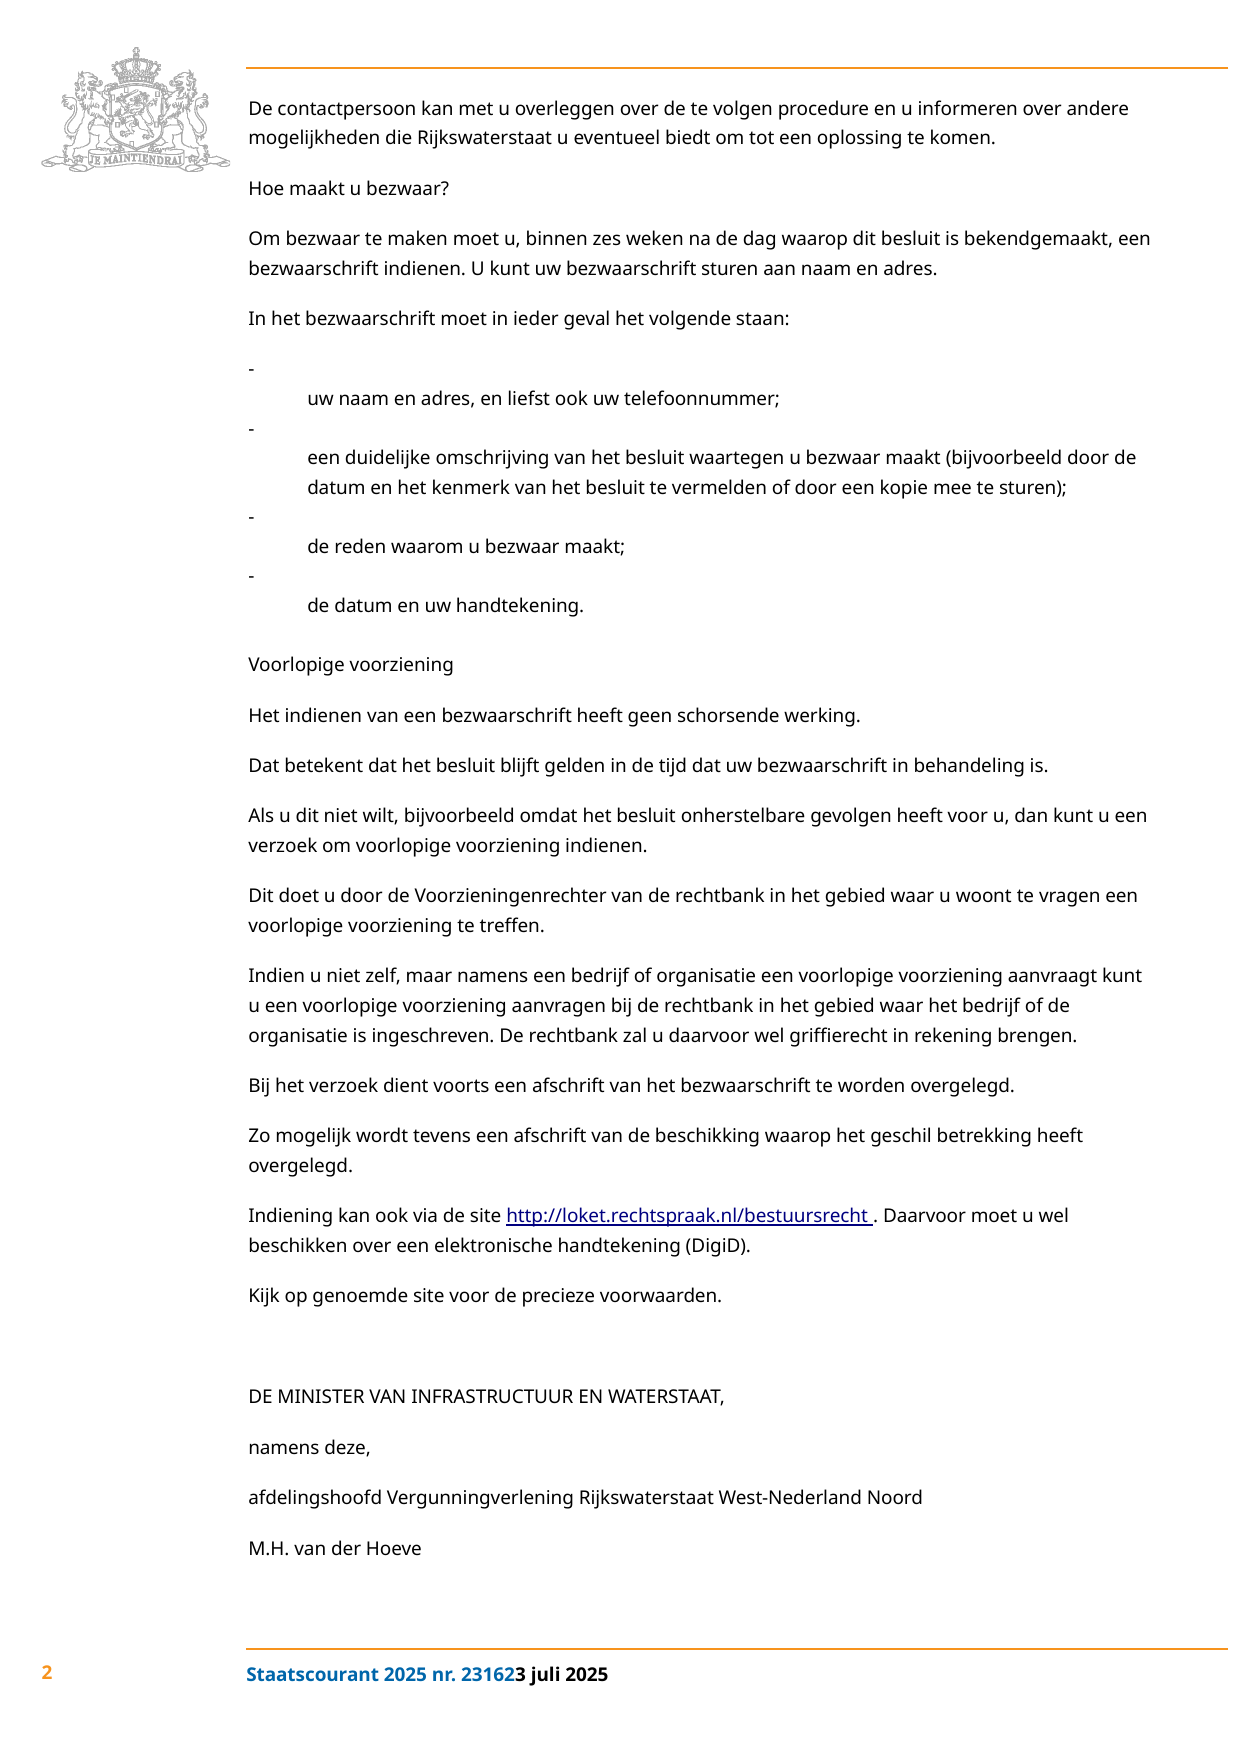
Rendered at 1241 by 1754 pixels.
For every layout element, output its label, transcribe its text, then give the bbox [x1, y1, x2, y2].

text Indiening kan ook via de site http://loket.rechtspraak.nl/bestuursrecht . Daarvoor moet u wel beschikken over een elektronische handtekening (DigiD). [248, 1203, 1152, 1258]
text Het indienen van een bezwaarschrift heeft geen schorsende werking. [248, 702, 1152, 728]
list uw naam en adres, en liefst ook uw telefoonnummer; [248, 385, 1152, 411]
text Bij het verzoek dient voorts een afschrift van het bezwaarschrift te worden overgelegd. [248, 1072, 1152, 1098]
text Dit doet u door de Voorzieningenrechter van de rechtbank in het gebied waar u woont te vragen een voorlopige voorziening te treffen. [248, 883, 1152, 938]
text Als u dit niet wilt, bijvoorbeeld omdat het besluit onherstelbare gevolgen heeft voor u, dan kunt u een verzoek om voorlopige voorziening indienen. [248, 803, 1152, 858]
text Om bezwaar te maken moet u, binnen zes weken na de dag waarop dit besluit is bekendgemaakt, een bezwaarschrift indienen. U kunt uw bezwaarschrift sturen aan naam en adres. [248, 225, 1152, 281]
text Zo mogelijk wordt tevens een afschrift van de beschikking waarop het geschil betrekking heeft overgelegd. [248, 1123, 1152, 1178]
text Indien u niet zelf, maar namens een bedrijf of organisatie een voorlopige voorziening aanvraagt kunt u een voorlopige voorziening aanvragen bij de rechtbank in het gebied waar het bedrijf of de organisatie is ingeschreven. De rechtbank zal u daarvoor wel griffierecht in rekening brengen. [248, 963, 1152, 1048]
text M.H. van der Hoeve [248, 1535, 1152, 1561]
text afdelingshoofd Vergunningverlening Rijkswaterstaat West-Nederland Noord [248, 1484, 1152, 1510]
text Kijk op genoemde site voor de precieze voorwaarden. [248, 1283, 1152, 1308]
text namens deze, [248, 1434, 1152, 1460]
text De contactpersoon kan met u overleggen over de te volgen procedure en u informeren over andere mogelijkheden die Rijkswaterstaat u eventueel biedt om tot een oplossing te komen. [248, 95, 1152, 150]
picture [41, 47, 231, 172]
text Dat betekent dat het besluit blijft gelden in de tijd dat uw bezwaarschrift in behandeling is. [248, 752, 1152, 778]
text Voorlopige voorziening [248, 651, 1152, 677]
list een duidelijke omschrijving van het besluit waartegen u bezwaar maakt (bijvoorbeeld door de datum en het kenmerk van het besluit te vermelden of door een kopie mee te sturen); [248, 444, 1152, 500]
text DE MINISTER VAN INFRASTRUCTUUR EN WATERSTAAT, [248, 1383, 1152, 1409]
list de datum en uw handtekening. [248, 592, 1152, 618]
text Hoe maakt u bezwaar? [248, 175, 1152, 201]
text In het bezwaarschrift moet in ieder geval het volgende staan: [248, 305, 1152, 331]
list de reden waarom u bezwaar maakt; [248, 533, 1152, 559]
